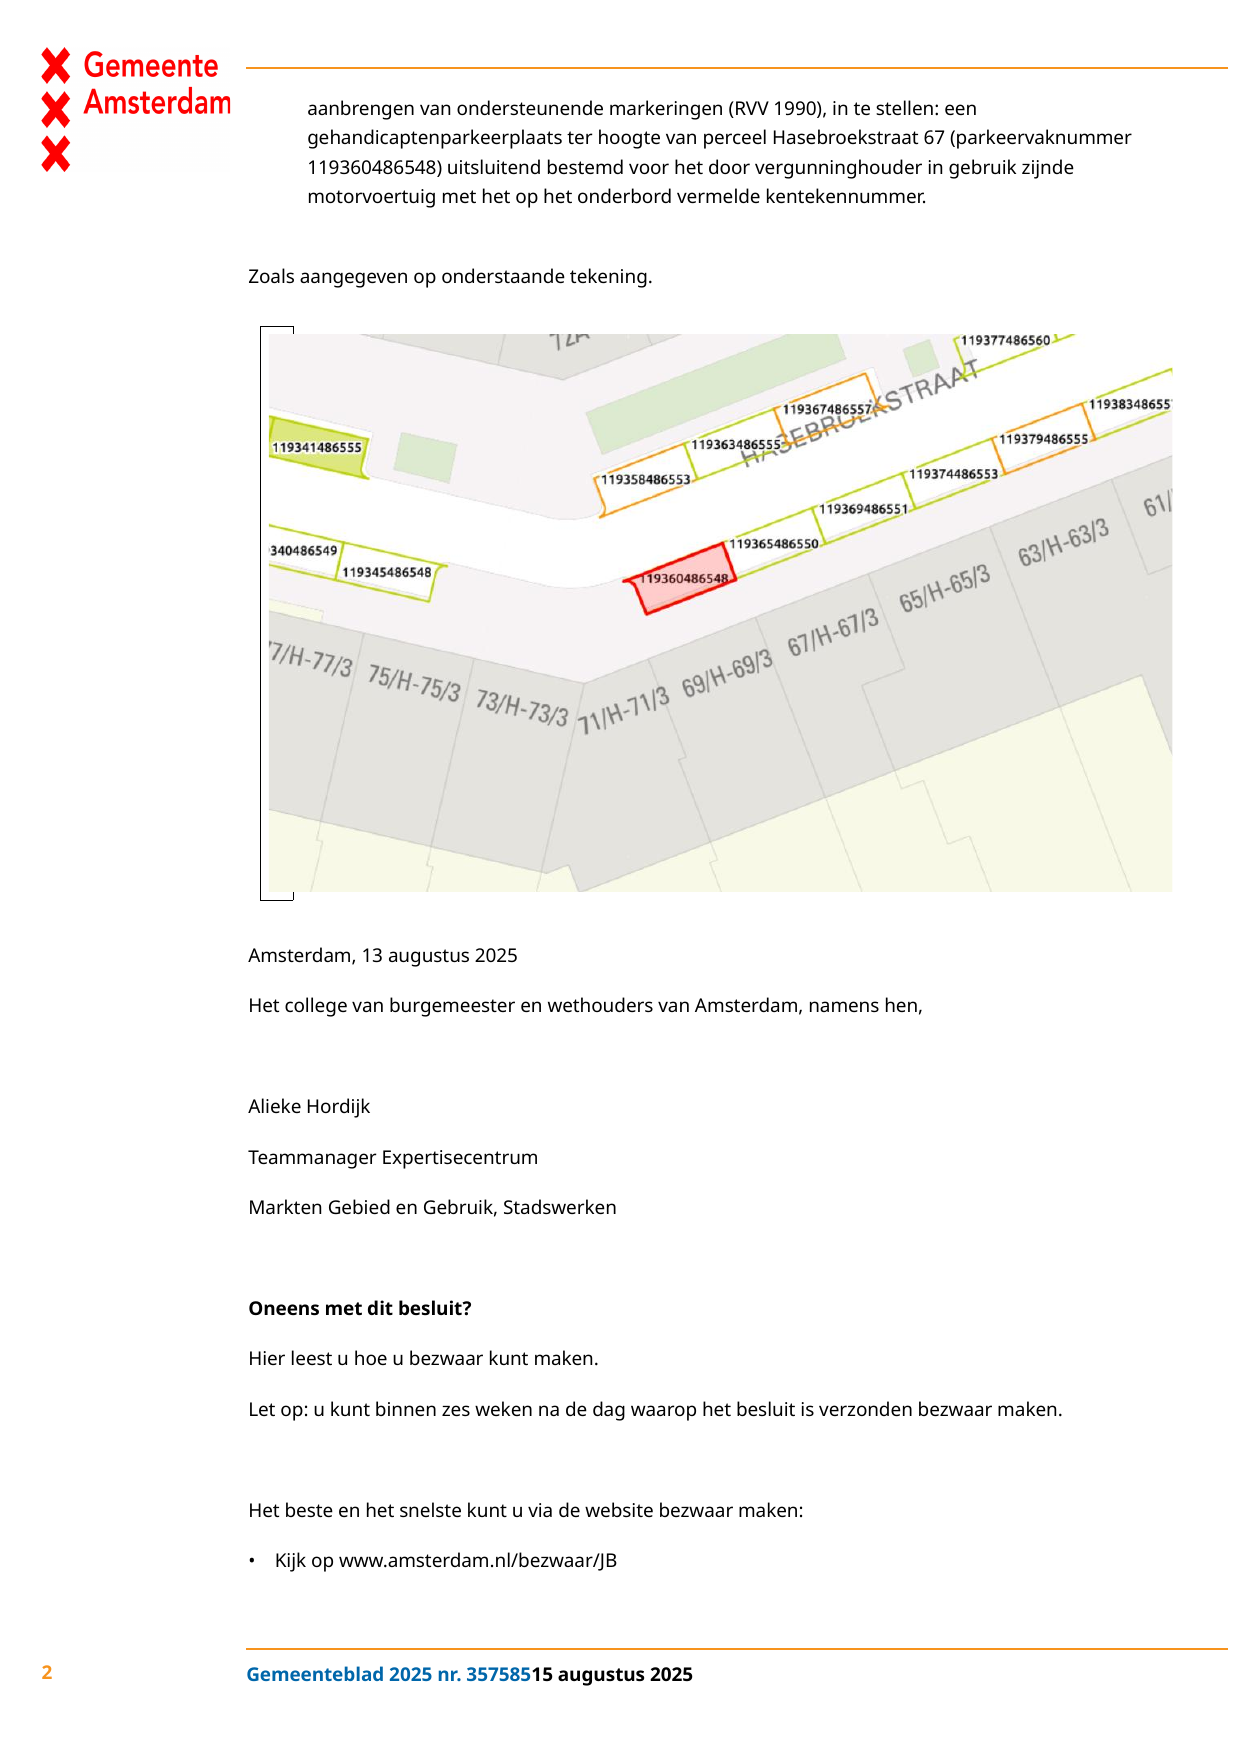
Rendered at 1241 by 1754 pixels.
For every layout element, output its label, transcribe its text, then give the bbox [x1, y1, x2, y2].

text Het college van burgemeester en wethouders van Amsterdam, namens hen, [248, 993, 1152, 1018]
text Amsterdam, 13 augustus 2025 [248, 942, 1152, 968]
list aanbrengen van ondersteunende markeringen (RVV 1990), in te stellen: een gehandicaptenparkeerplaats ter hoogte van perceel Hasebroekstraat 67 (parkeervaknummer 119360486548) uitsluitend bestemd voor het door vergunninghouder in gebruik zijnde motorvoertuig met het op het onderbord vermelde kentekennummer. [248, 95, 1152, 209]
text Let op: u kunt binnen zes weken na de dag waarop het besluit is verzonden bezwaar maken. [248, 1396, 1152, 1422]
picture [268, 334, 1173, 892]
text • Kijk op www.amsterdam.nl/bezwaar/JB [248, 1547, 1152, 1573]
text Alieke Hordijk [248, 1093, 1152, 1119]
text Zoals aangegeven op onderstaande tekening. [248, 263, 1152, 289]
text Oneens met dit besluit? [248, 1295, 1152, 1321]
text Het beste en het snelste kunt u via de website bezwaar maken: [248, 1497, 1152, 1523]
text Markten Gebied en Gebruik, Stadswerken [248, 1194, 1152, 1220]
text Hier leest u hoe u bezwaar kunt maken. [248, 1346, 1152, 1371]
picture [41, 47, 231, 172]
text Teammanager Expertisecentrum [248, 1144, 1152, 1170]
